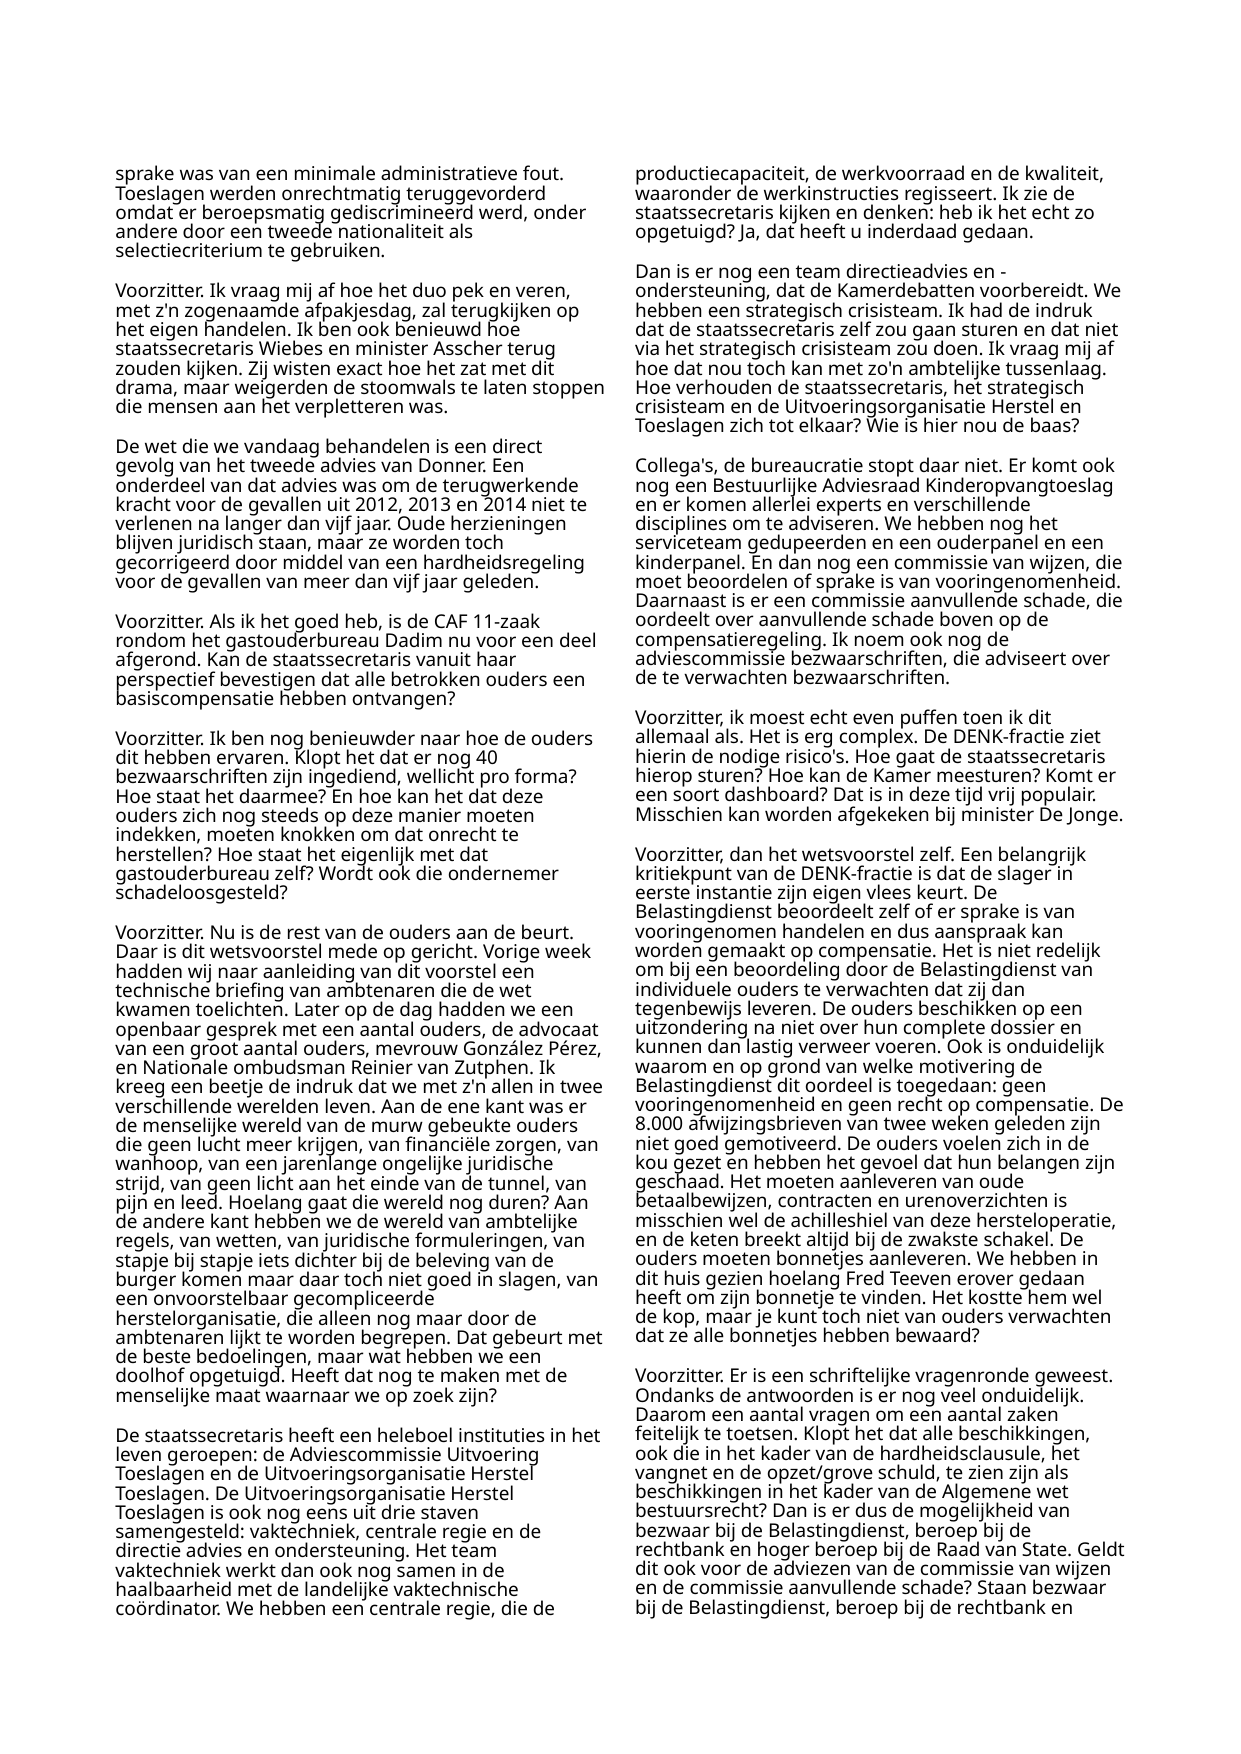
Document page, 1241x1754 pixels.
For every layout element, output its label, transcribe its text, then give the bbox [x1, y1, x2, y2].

text sprake was van een minimale administratieve fout. Toeslagen werden onrechtmatig teruggevorderd omdat er beroepsmatig gediscrimineerd werd, onder andere door een tweede nationaliteit als selectiecriterium te gebruiken. [115, 165, 605, 262]
text Voorzitter, ik moest echt even puffen toen ik dit allemaal als. Het is erg complex. De DENK-fractie ziet hierin de nodige risico's. Hoe gaat de staatssecretaris hierop sturen? Hoe kan de Kamer meesturen? Komt er een soort dashboard? Dat is in deze tijd vrij populair. Misschien kan worden afgekeken bij minister De Jonge. [635, 709, 1125, 825]
text De wet die we vandaag behandelen is een direct gevolg van het tweede advies van Donner. Een onderdeel van dat advies was om de terugwerkende kracht voor de gevallen uit 2012, 2013 en 2014 niet te verlenen na langer dan vijf jaar. Oude herzieningen blijven juridisch staan, maar ze worden toch gecorrigeerd door middel van een hardheidsregeling voor de gevallen van meer dan vijf jaar geleden. [115, 438, 605, 592]
text Voorzitter. Als ik het goed heb, is de CAF 11-zaak rondom het gastouderbureau Dadim nu voor een deel afgerond. Kan de staatssecretaris vanuit haar perspectief bevestigen dat alle betrokken ouders een basiscompensatie hebben ontvangen? [115, 613, 605, 709]
text Voorzitter. Nu is de rest van de ouders aan de beurt. Daar is dit wetsvoorstel mede op gericht. Vorige week hadden wij naar aanleiding van dit voorstel een technische briefing van ambtenaren die de wet kwamen toelichten. Later op de dag hadden we een openbaar gesprek met een aantal ouders, de advocaat van een groot aantal ouders, mevrouw González Pérez, en Nationale ombudsman Reinier van Zutphen. Ik kreeg een beetje de indruk dat we met z'n allen in twee verschillende werelden leven. Aan de ene kant was er de menselijke wereld van de murw gebeukte ouders die geen lucht meer krijgen, van financiële zorgen, van wanhoop, van een jarenlange ongelijke juridische strijd, van geen licht aan het einde van de tunnel, van pijn en leed. Hoelang gaat die wereld nog duren? Aan de andere kant hebben we de wereld van ambtelijke regels, van wetten, van juridische formuleringen, van stapje bij stapje iets dichter bij de beleving van de burger komen maar daar toch niet goed in slagen, van een onvoorstelbaar gecompliceerde herstelorganisatie, die alleen nog maar door de ambtenaren lijkt te worden begrepen. Dat gebeurt met de beste bedoelingen, maar wat hebben we een doolhof opgetuigd. Heeft dat nog te maken met de menselijke maat waarnaar we op zoek zijn? [115, 924, 605, 1406]
text Voorzitter. Ik ben nog benieuwder naar hoe de ouders dit hebben ervaren. Klopt het dat er nog 40 bezwaarschriften zijn ingediend, wellicht pro forma? Hoe staat het daarmee? En hoe kan het dat deze ouders zich nog steeds op deze manier moeten indekken, moeten knokken om dat onrecht te herstellen? Hoe staat het eigenlijk met dat gastouderbureau zelf? Wordt ook die ondernemer schadeloosgesteld? [115, 730, 605, 903]
text Collega's, de bureaucratie stopt daar niet. Er komt ook nog een Bestuurlijke Adviesraad Kinderopvangtoeslag en er komen allerlei experts en verschillende disciplines om te adviseren. We hebben nog het serviceteam gedupeerden en een ouderpanel en een kinderpanel. En dan nog een commissie van wijzen, die moet beoordelen of sprake is van vooringenomenheid. Daarnaast is er een commissie aanvullende schade, die oordeelt over aanvullende schade boven op de compensatieregeling. Ik noem ook nog de adviescommissie bezwaarschriften, die adviseert over de te verwachten bezwaarschriften. [635, 457, 1125, 688]
text productiecapaciteit, de werkvoorraad en de kwaliteit, waaronder de werkinstructies regisseert. Ik zie de staatssecretaris kijken en denken: heb ik het echt zo opgetuigd? Ja, dat heeft u inderdaad gedaan. [635, 165, 1125, 242]
text Voorzitter. Ik vraag mij af hoe het duo pek en veren, met z'n zogenaamde afpakjesdag, zal terugkijken op het eigen handelen. Ik ben ook benieuwd hoe staatssecretaris Wiebes en minister Asscher terug zouden kijken. Zij wisten exact hoe het zat met dit drama, maar weigerden de stoomwals te laten stoppen die mensen aan het verpletteren was. [115, 282, 605, 417]
text De staatssecretaris heeft een heleboel instituties in het leven geroepen: de Adviescommissie Uitvoering Toeslagen en de Uitvoeringsorganisatie Herstel Toeslagen. De Uitvoeringsorganisatie Herstel Toeslagen is ook nog eens uit drie staven samengesteld: vaktechniek, centrale regie en de directie advies en ondersteuning. Het team vaktechniek werkt dan ook nog samen in de haalbaarheid met de landelijke vaktechnische coördinator. We hebben een centrale regie, die de [115, 1427, 605, 1619]
text Voorzitter. Er is een schriftelijke vragenronde geweest. Ondanks de antwoorden is er nog veel onduidelijk. Daarom een aantal vragen om een aantal zaken feitelijk te toetsen. Klopt het dat alle beschikkingen, ook die in het kader van de hardheidsclausule, het vangnet en de opzet/grove schuld, te zien zijn als beschikkingen in het kader van de Algemene wet bestuursrecht? Dan is er dus de mogelijkheid van bezwaar bij de Belastingdienst, beroep bij de rechtbank en hoger beroep bij de Raad van State. Geldt dit ook voor de adviezen van de commissie van wijzen en de commissie aanvullende schade? Staan bezwaar bij de Belastingdienst, beroep bij de rechtbank en [635, 1367, 1125, 1618]
text Dan is er nog een team directieadvies en -ondersteuning, dat de Kamerdebatten voorbereidt. We hebben een strategisch crisisteam. Ik had de indruk dat de staatssecretaris zelf zou gaan sturen en dat niet via het strategisch crisisteam zou doen. Ik vraag mij af hoe dat nou toch kan met zo'n ambtelijke tussenlaag. Hoe verhouden de staatssecretaris, het strategisch crisisteam en de Uitvoeringsorganisatie Herstel en Toeslagen zich tot elkaar? Wie is hier nou de baas? [635, 263, 1125, 437]
text Voorzitter, dan het wetsvoorstel zelf. Een belangrijk kritiekpunt van de DENK-fractie is dat de slager in eerste instantie zijn eigen vlees keurt. De Belastingdienst beoordeelt zelf of er sprake is van vooringenomen handelen en dus aanspraak kan worden gemaakt op compensatie. Het is niet redelijk om bij een beoordeling door de Belastingdienst van individuele ouders te verwachten dat zij dan tegenbewijs leveren. De ouders beschikken op een uitzondering na niet over hun complete dossier en kunnen dan lastig verweer voeren. Ook is onduidelijk waarom en op grond van welke motivering de Belastingdienst dit oordeel is toegedaan: geen vooringenomenheid en geen recht op compensatie. De 8.000 afwijzingsbrieven van twee weken geleden zijn niet goed gemotiveerd. De ouders voelen zich in de kou gezet en hebben het gevoel dat hun belangen zijn geschaad. Het moeten aanleveren van oude betaalbewijzen, contracten en urenoverzichten is misschien wel de achilleshiel van deze hersteloperatie, en de keten breekt altijd bij de zwakste schakel. De ouders moeten bonnetjes aanleveren. We hebben in dit huis gezien hoelang Fred Teeven erover gedaan heeft om zijn bonnetje te vinden. Het kostte hem wel de kop, maar je kunt toch niet van ouders verwachten dat ze alle bonnetjes hebben bewaard? [635, 846, 1125, 1347]
